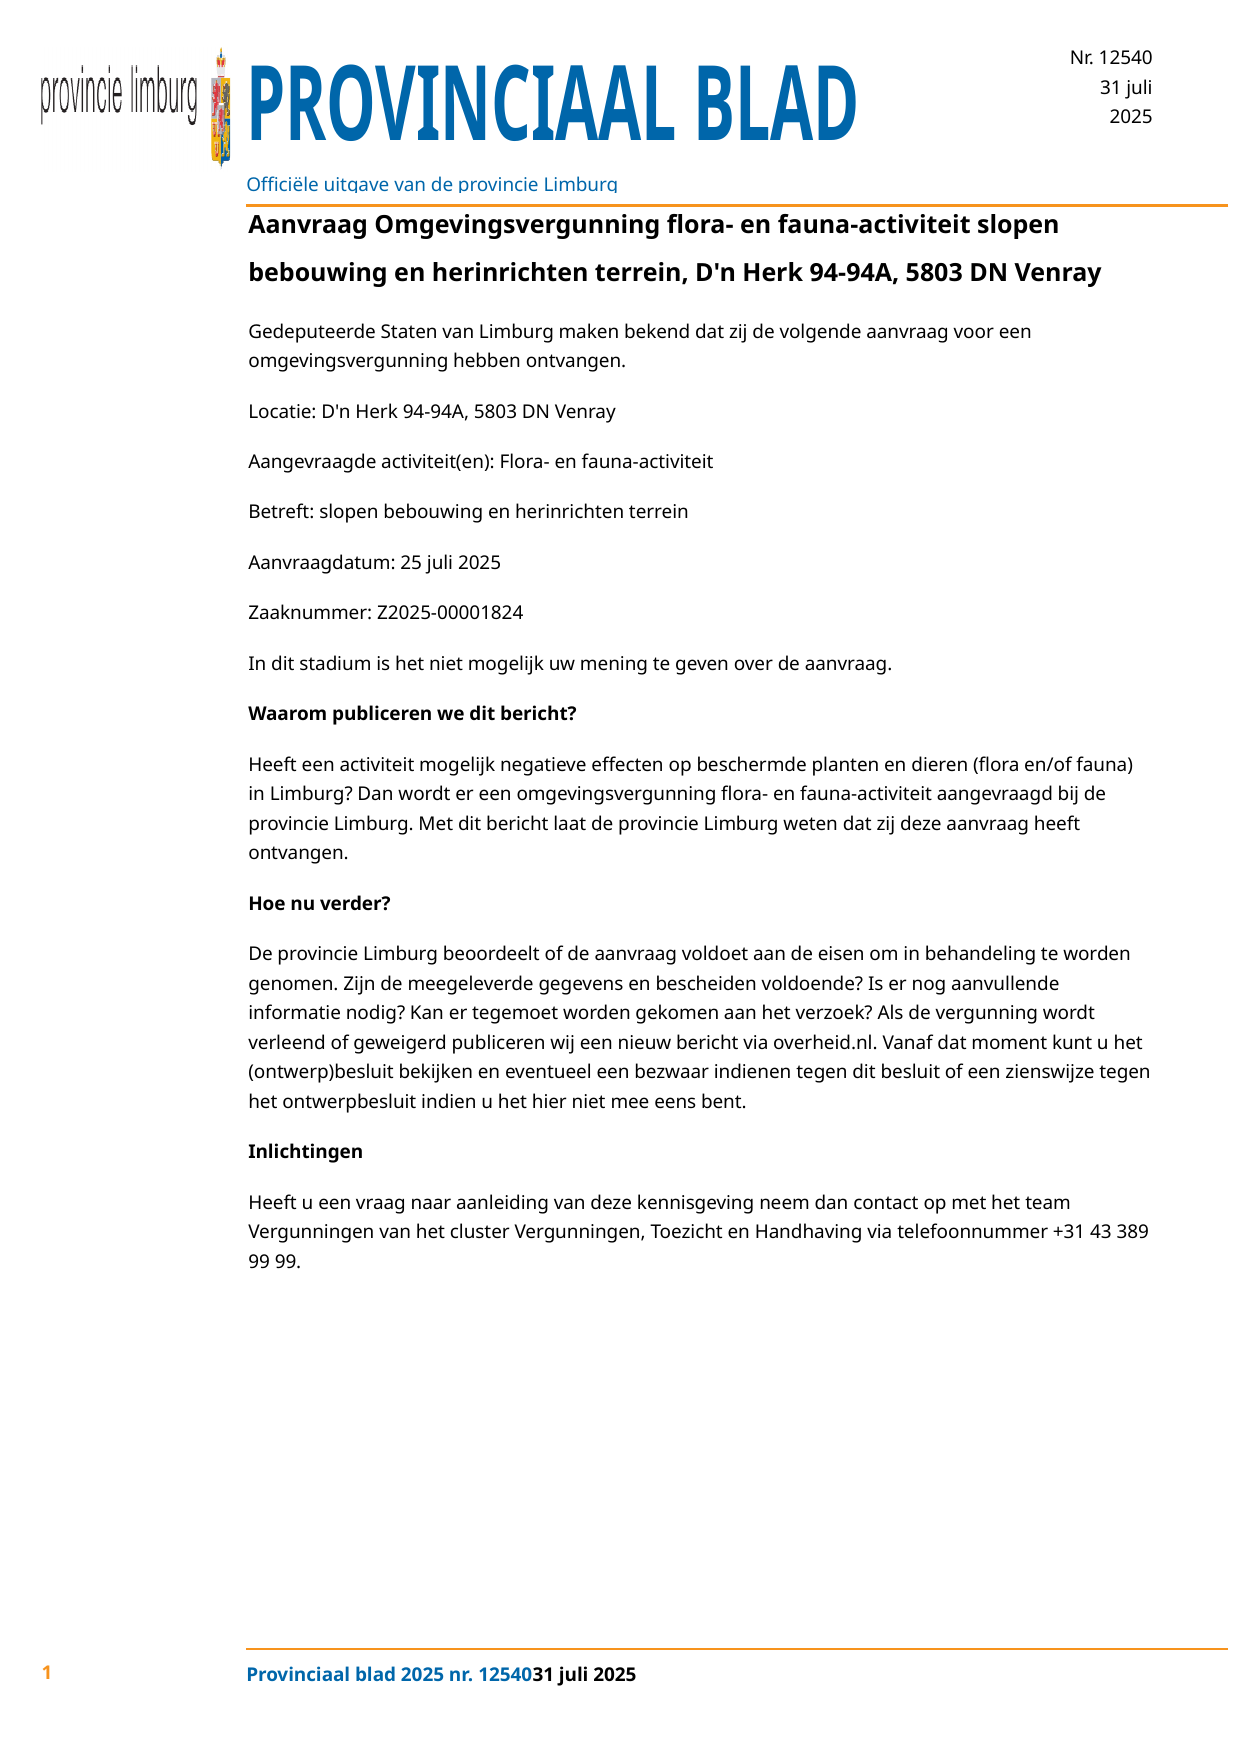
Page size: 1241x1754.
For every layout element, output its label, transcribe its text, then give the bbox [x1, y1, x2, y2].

text De provincie Limburg beoordeelt of de aanvraag voldoet aan de eisen om in behandeling te worden genomen. Zijn de meegeleverde gegevens en bescheiden voldoende? Is er nog aanvullende informatie nodig? Kan er tegemoet worden gekomen aan het verzoek? Als de vergunning wordt verleend of geweigerd publiceren wij een nieuw bericht via overheid.nl. Vanaf dat moment kunt u het (ontwerp)besluit bekijken en eventueel een bezwaar indienen tegen dit besluit of een zienswijze tegen het ontwerpbesluit indien u het hier niet mee eens bent. [248, 940, 1152, 1114]
text Waarom publiceren we dit bericht? [248, 700, 1152, 726]
picture [41, 47, 231, 172]
text Aanvraagdatum: 25 juli 2025 [248, 549, 1152, 575]
text Gedeputeerde Staten van Limburg maken bekend dat zij de volgende aanvraag voor een omgevingsvergunning hebben ontvangen. [248, 318, 1152, 373]
text Heeft een activiteit mogelijk negatieve effecten op beschermde planten en dieren (flora en/of fauna) in Limburg? Dan wordt er een omgevingsvergunning flora- en fauna-activiteit aangevraagd bij de provincie Limburg. Met dit bericht laat de provincie Limburg weten dat zij deze aanvraag heeft ontvangen. [248, 751, 1152, 865]
text Zaaknummer: Z2025-00001824 [248, 599, 1152, 625]
text Betreft: slopen bebouwing en herinrichten terrein [248, 499, 1152, 524]
text Aanvraag Omgevingsvergunning flora- en fauna-activiteit slopen bebouwing en herinrichten terrein, D'n Herk 94-94A, 5803 DN Venray [248, 207, 1152, 288]
text In dit stadium is het niet mogelijk uw mening te geven over de aanvraag. [248, 650, 1152, 676]
text Heeft u een vraag naar aanleiding van deze kennisgeving neem dan contact op met het team Vergunningen van het cluster Vergunningen, Toezicht en Handhaving via telefoonnummer +31 43 389 99 99. [248, 1189, 1152, 1274]
text Inlichtingen [248, 1139, 1152, 1164]
text Locatie: D'n Herk 94-94A, 5803 DN Venray [248, 398, 1152, 424]
text Hoe nu verder? [248, 890, 1152, 916]
text Aangevraagde activiteit(en): Flora- en fauna-activiteit [248, 448, 1152, 474]
